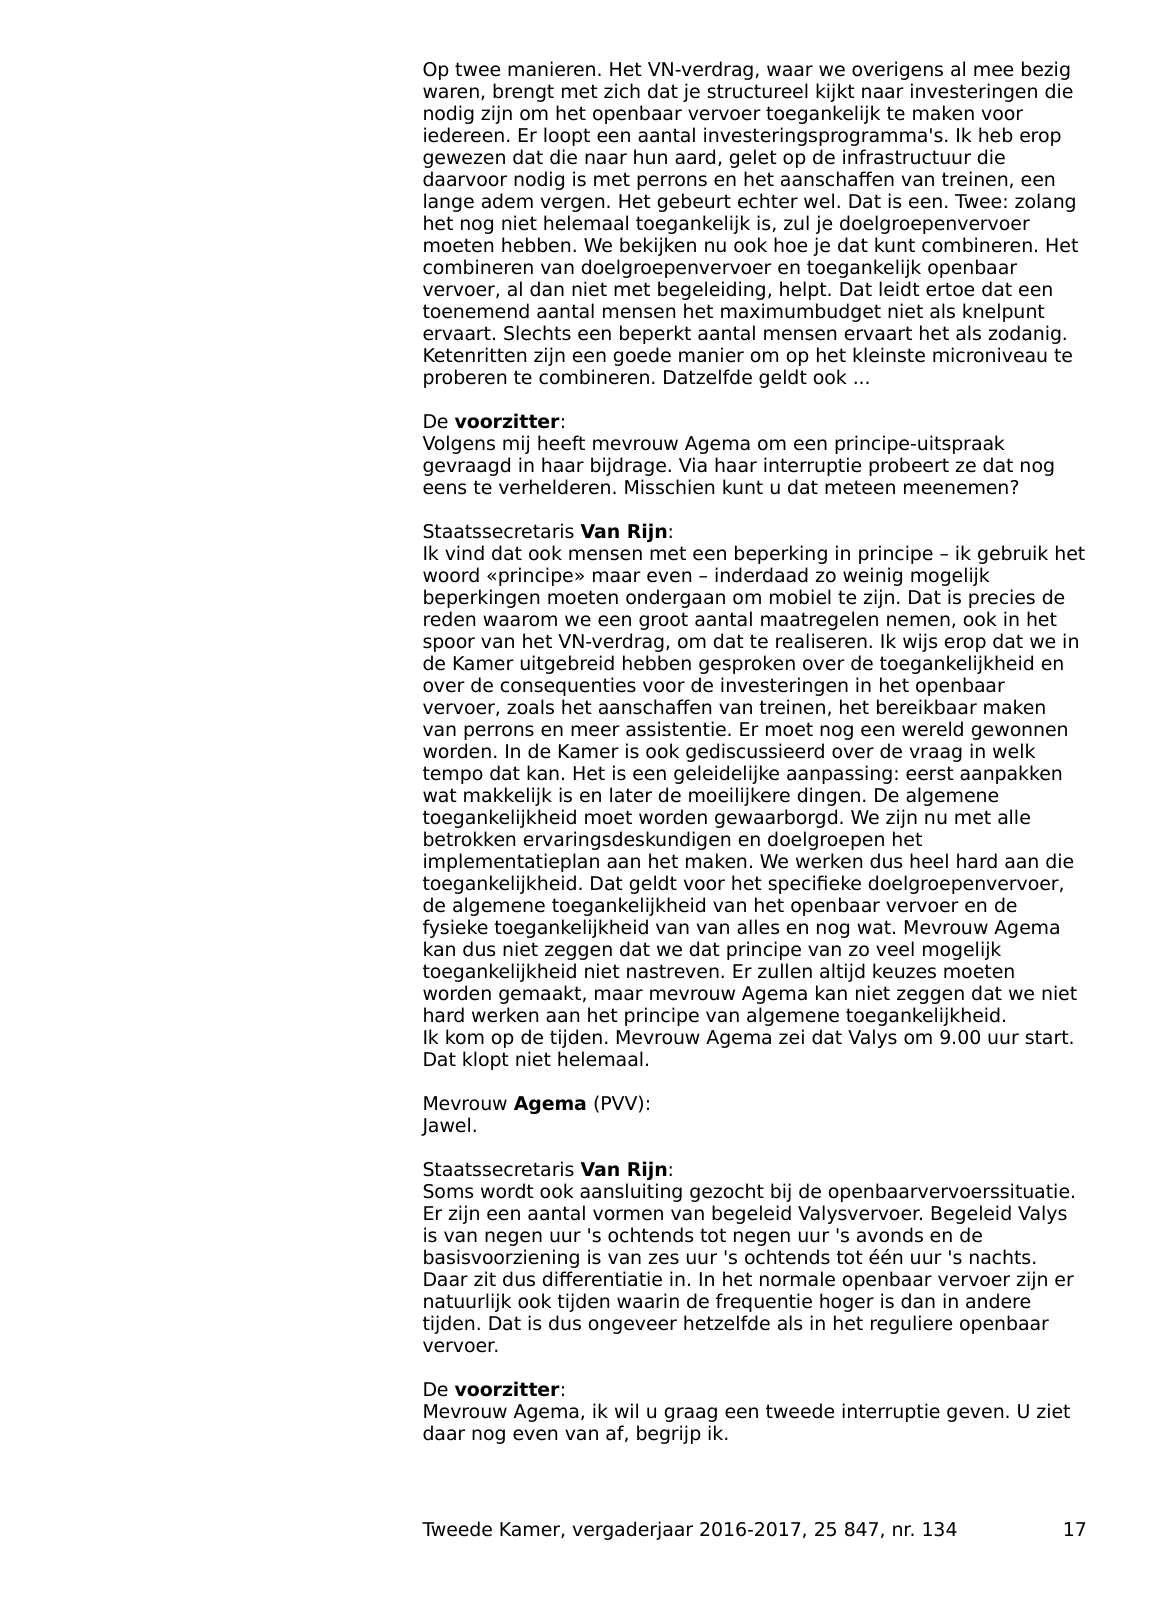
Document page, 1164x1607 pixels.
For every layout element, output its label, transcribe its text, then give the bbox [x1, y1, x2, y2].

text De voorzitter: [422, 1379, 1087, 1401]
text Volgens mij heeft mevrouw Agema om een principe-uitspraak gevraagd in haar bijdrage. Via haar interruptie probeert ze dat nog eens te verhelderen. Misschien kunt u dat meteen meenemen? [422, 433, 1087, 499]
text Mevrouw Agema, ik wil u graag een tweede interruptie geven. U ziet daar nog even van af, begrijp ik. [422, 1401, 1087, 1445]
text Op twee manieren. Het VN-verdrag, waar we overigens al mee bezig waren, brengt met zich dat je structureel kijkt naar investeringen die nodig zijn om het openbaar vervoer toegankelijk te maken voor iedereen. Er loopt een aantal investeringsprogramma's. Ik heb erop gewezen dat die naar hun aard, gelet op de infrastructuur die daarvoor nodig is met perrons en het aanschaffen van treinen, een lange adem vergen. Het gebeurt echter wel. Dat is een. Twee: zolang het nog niet helemaal toegankelijk is, zul je doelgroepenvervoer moeten hebben. We bekijken nu ook hoe je dat kunt combineren. Het combineren van doelgroepenvervoer en toegankelijk openbaar vervoer, al dan niet met begeleiding, helpt. Dat leidt ertoe dat een toenemend aantal mensen het maximumbudget niet als knelpunt ervaart. Slechts een beperkt aantal mensen ervaart het als zodanig. Ketenritten zijn een goede manier om op het kleinste microniveau te proberen te combineren. Datzelfde geldt ook ... [422, 59, 1087, 389]
text Mevrouw Agema (PVV): [422, 1093, 1087, 1115]
text Soms wordt ook aansluiting gezocht bij de openbaarvervoerssituatie. Er zijn een aantal vormen van begeleid Valysvervoer. Begeleid Valys is van negen uur 's ochtends tot negen uur 's avonds en de basisvoorziening is van zes uur 's ochtends tot één uur 's nachts. Daar zit dus differentiatie in. In het normale openbaar vervoer zijn er natuurlijk ook tijden waarin de frequentie hoger is dan in andere tijden. Dat is dus ongeveer hetzelfde als in het reguliere openbaar vervoer. [422, 1181, 1087, 1357]
text Jawel. [422, 1115, 1087, 1137]
text Ik kom op de tijden. Mevrouw Agema zei dat Valys om 9.00 uur start. Dat klopt niet helemaal. [422, 1027, 1087, 1071]
text Ik vind dat ook mensen met een beperking in principe – ik gebruik het woord «principe» maar even – inderdaad zo weinig mogelijk beperkingen moeten ondergaan om mobiel te zijn. Dat is precies de reden waarom we een groot aantal maatregelen nemen, ook in het spoor van het VN-verdrag, om dat te realiseren. Ik wijs erop dat we in de Kamer uitgebreid hebben gesproken over de toegankelijkheid en over de consequenties voor de investeringen in het openbaar vervoer, zoals het aanschaffen van treinen, het bereikbaar maken van perrons en meer assistentie. Er moet nog een wereld gewonnen worden. In de Kamer is ook gediscussieerd over de vraag in welk tempo dat kan. Het is een geleidelijke aanpassing: eerst aanpakken wat makkelijk is en later de moeilijkere dingen. De algemene toegankelijkheid moet worden gewaarborgd. We zijn nu met alle betrokken ervaringsdeskundigen en doelgroepen het implementatieplan aan het maken. We werken dus heel hard aan die toegankelijkheid. Dat geldt voor het specifieke doelgroepenvervoer, de algemene toegankelijkheid van het openbaar vervoer en de fysieke toegankelijkheid van van alles en nog wat. Mevrouw Agema kan dus niet zeggen dat we dat principe van zo veel mogelijk toegankelijkheid niet nastreven. Er zullen altijd keuzes moeten worden gemaakt, maar mevrouw Agema kan niet zeggen dat we niet hard werken aan het principe van algemene toegankelijkheid. [422, 543, 1087, 1027]
text Staatssecretaris Van Rijn: [422, 1159, 1087, 1181]
text Staatssecretaris Van Rijn: [422, 521, 1087, 543]
text De voorzitter: [422, 411, 1087, 433]
